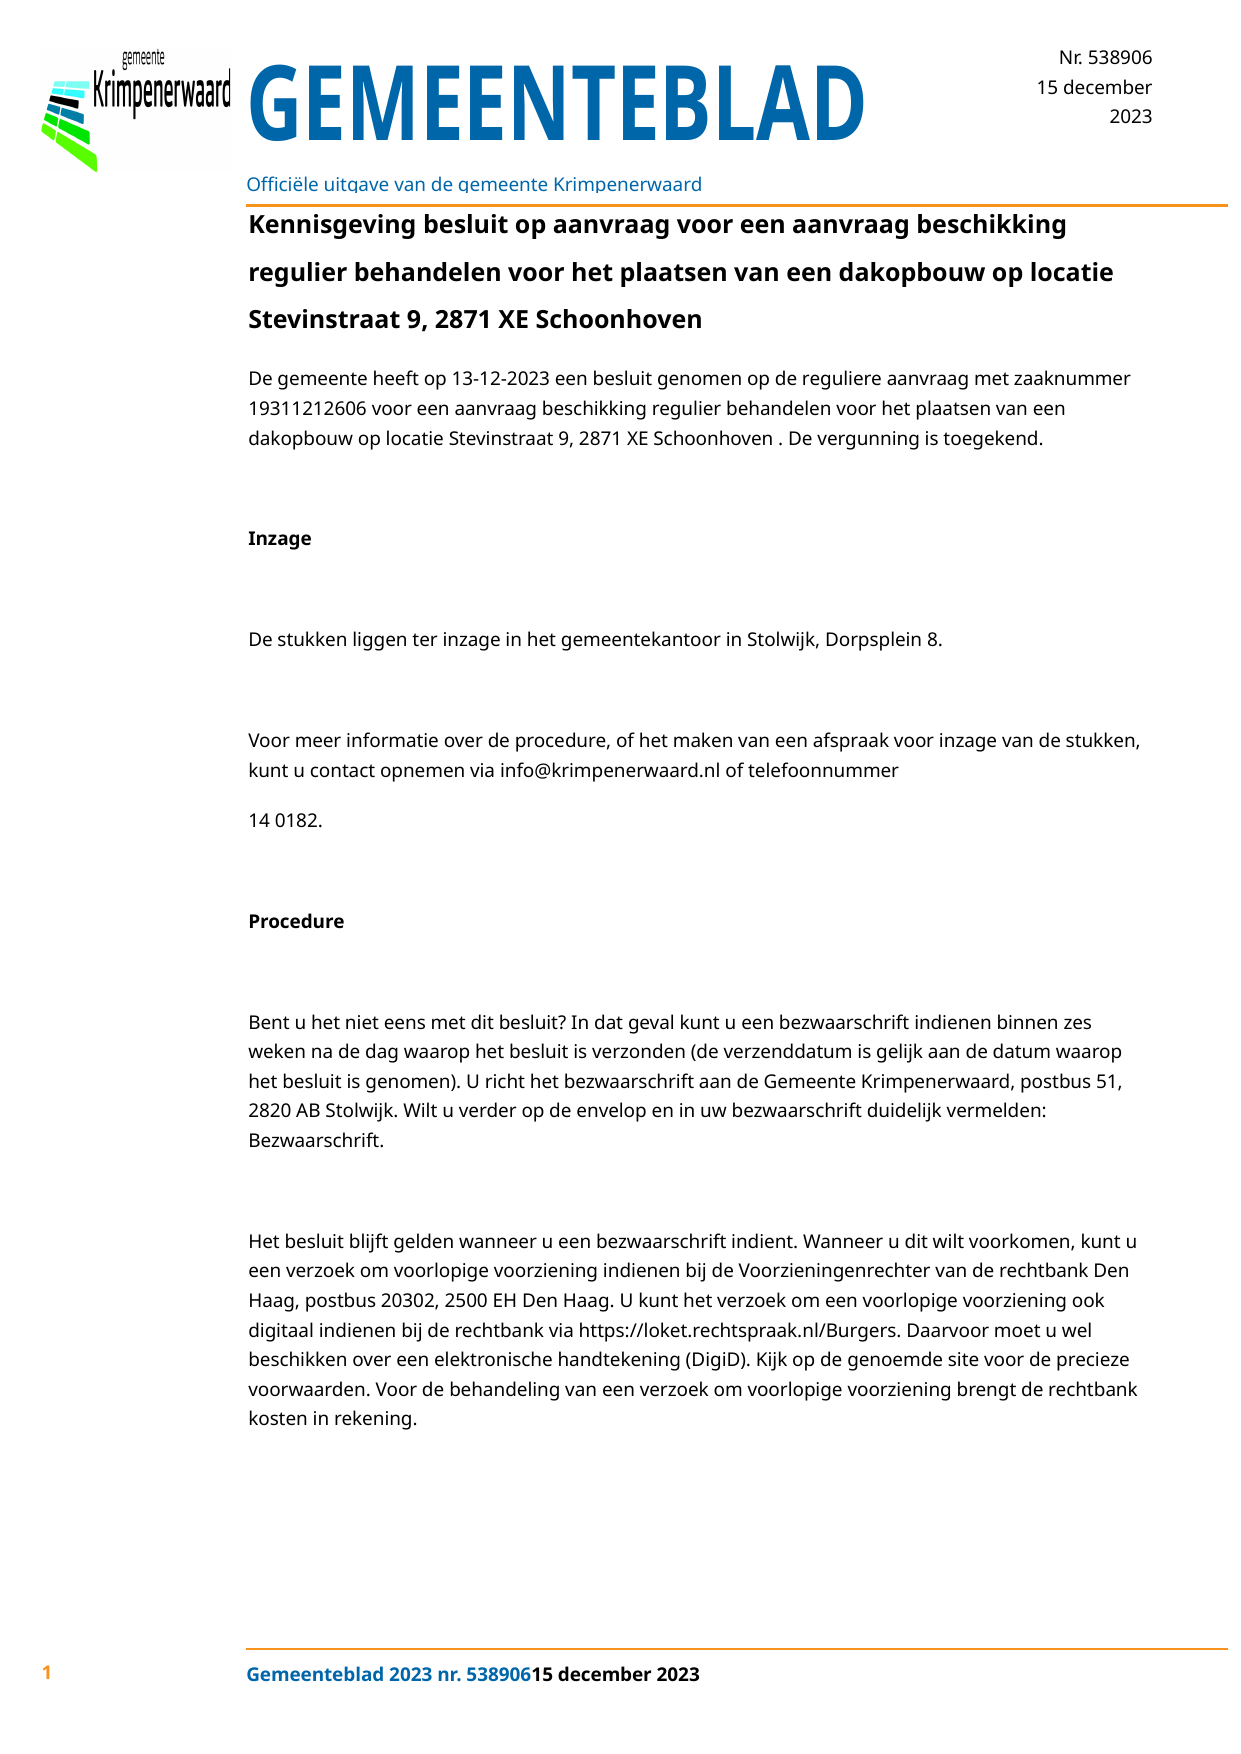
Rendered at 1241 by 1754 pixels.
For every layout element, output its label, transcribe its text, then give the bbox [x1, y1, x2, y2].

text De stukken liggen ter inzage in het gemeentekantoor in Stolwijk, Dorpsplein 8. [248, 626, 1152, 652]
text De gemeente heeft op 13-12-2023 een besluit genomen op de reguliere aanvraag met zaaknummer 19311212606 voor een aanvraag beschikking regulier behandelen voor het plaatsen van een dakopbouw op locatie Stevinstraat 9, 2871 XE Schoonhoven . De vergunning is toegekend. [248, 366, 1152, 450]
text Kennisgeving besluit op aanvraag voor een aanvraag beschikking regulier behandelen voor het plaatsen van een dakopbouw op locatie Stevinstraat 9, 2871 XE Schoonhoven [248, 207, 1152, 336]
picture [41, 47, 231, 172]
text Inzage [248, 526, 1152, 551]
text Procedure [248, 908, 1152, 934]
text 14 0182. [248, 807, 1152, 833]
text Voor meer informatie over de procedure, of het maken van een afspraak voor inzage van de stukken, kunt u contact opnemen via info@krimpenerwaard.nl of telefoonnummer [248, 727, 1152, 782]
text Bent u het niet eens met dit besluit? In dat geval kunt u een bezwaarschrift indienen binnen zes weken na de dag waarop het besluit is verzonden (de verzenddatum is gelijk aan de datum waarop het besluit is genomen). U richt het bezwaarschrift aan de Gemeente Krimpenerwaard, postbus 51, 2820 AB Stolwijk. Wilt u verder op de envelop en in uw bezwaarschrift duidelijk vermelden: Bezwaarschrift. [248, 1009, 1152, 1153]
text Het besluit blijft gelden wanneer u een bezwaarschrift indient. Wanneer u dit wilt voorkomen, kunt u een verzoek om voorlopige voorziening indienen bij de Voorzieningenrechter van de rechtbank Den Haag, postbus 20302, 2500 EH Den Haag. U kunt het verzoek om een voorlopige voorziening ook digitaal indienen bij de rechtbank via https://loket.rechtspraak.nl/Burgers. Daarvoor moet u wel beschikken over een elektronische handtekening (DigiD). Kijk op de genoemde site voor de precieze voorwaarden. Voor de behandeling van een verzoek om voorlopige voorziening brengt de rechtbank kosten in rekening. [248, 1228, 1152, 1431]
